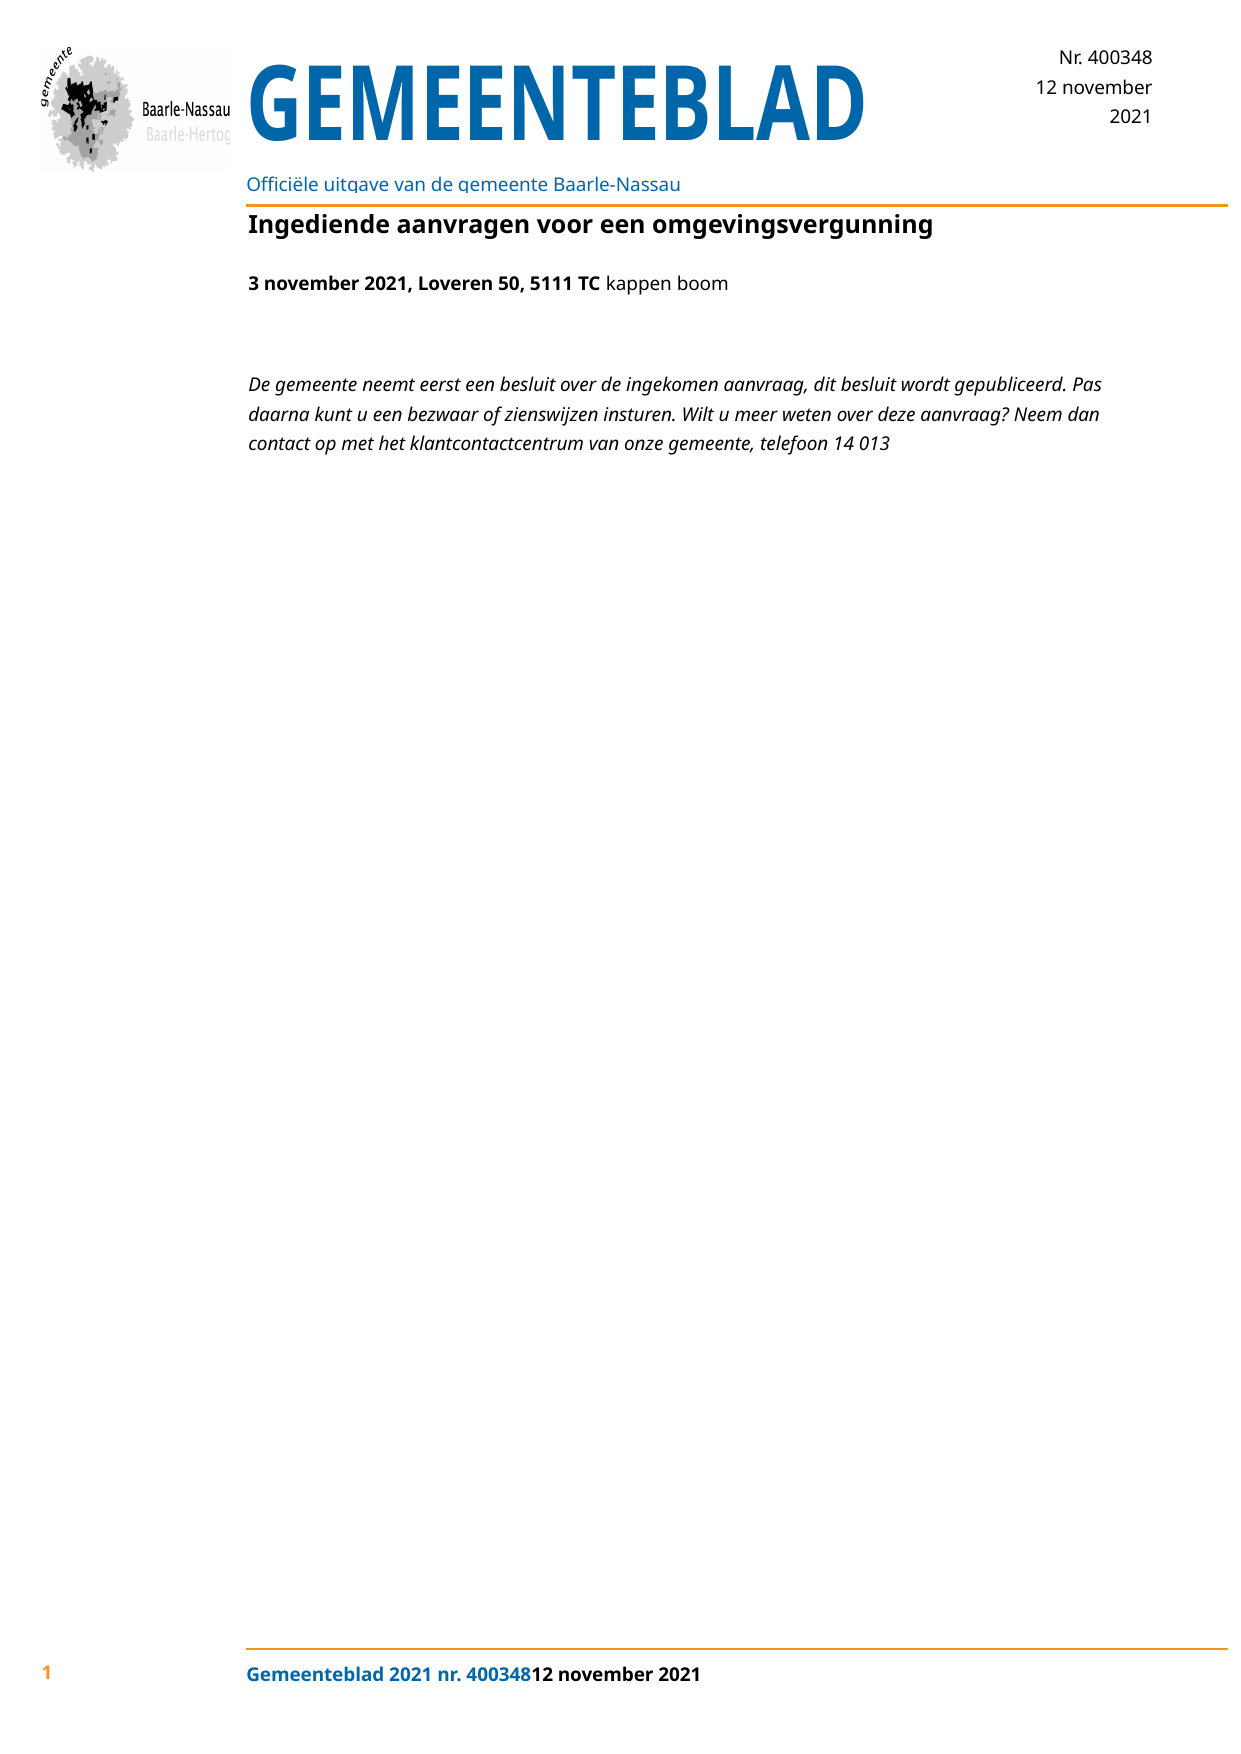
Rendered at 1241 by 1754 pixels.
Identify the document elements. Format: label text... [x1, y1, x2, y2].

text Ingediende aanvragen voor een omgevingsvergunning [248, 207, 1152, 241]
text De gemeente neemt eerst een besluit over de ingekomen aanvraag, dit besluit wordt gepubliceerd. Pas daarna kunt u een bezwaar of zienswijzen insturen. Wilt u meer weten over deze aanvraag? Neem dan contact op met het klantcontactcentrum van onze gemeente, telefoon 14 013 [248, 371, 1152, 456]
picture [41, 47, 231, 172]
text 3 november 2021, Loveren 50, 5111 TC kappen boom [248, 270, 1152, 296]
